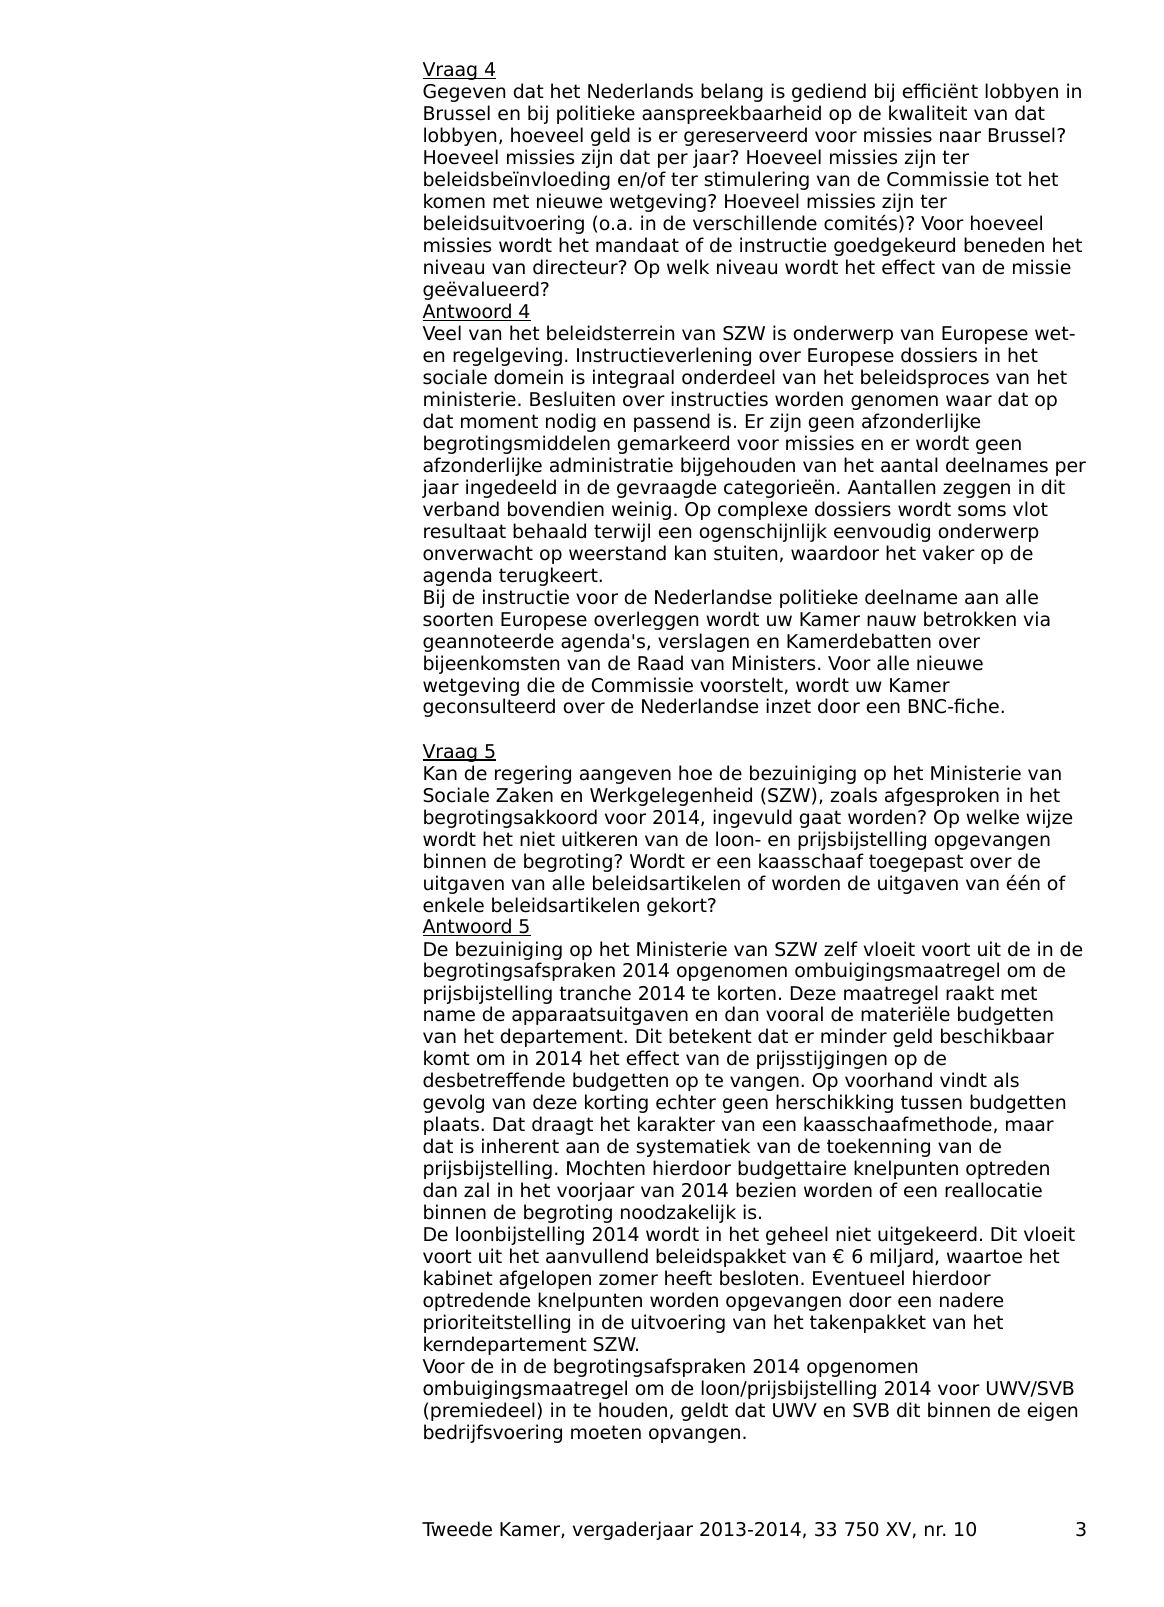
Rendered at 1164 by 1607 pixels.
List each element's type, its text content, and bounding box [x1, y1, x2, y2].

text Vraag 4 [422, 59, 1087, 81]
text Gegeven dat het Nederlands belang is gediend bij efficiënt lobbyen in Brussel en bij politieke aanspreekbaarheid op de kwaliteit van dat lobbyen, hoeveel geld is er gereserveerd voor missies naar Brussel? Hoeveel missies zijn dat per jaar? Hoeveel missies zijn ter beleidsbeïnvloeding en/of ter stimulering van de Commissie tot het komen met nieuwe wetgeving? Hoeveel missies zijn ter beleidsuitvoering (o.a. in de verschillende comités)? Voor hoeveel missies wordt het mandaat of de instructie goedgekeurd beneden het niveau van directeur? Op welk niveau wordt het effect van de missie geëvalueerd? [422, 81, 1087, 301]
text Antwoord 5 [422, 916, 1087, 938]
text Voor de in de begrotingsafspraken 2014 opgenomen ombuigingsmaatregel om de loon/prijsbijstelling 2014 voor UWV/SVB (premiedeel) in te houden, geldt dat UWV en SVB dit binnen de eigen bedrijfsvoering moeten opvangen. [422, 1356, 1087, 1444]
text Bij de instructie voor de Nederlandse politieke deelname aan alle soorten Europese overleggen wordt uw Kamer nauw betrokken via geannoteerde agenda's, verslagen en Kamerdebatten over bijeenkomsten van de Raad van Ministers. Voor alle nieuwe wetgeving die de Commissie voorstelt, wordt uw Kamer geconsulteerd over de Nederlandse inzet door een BNC-fiche. [422, 587, 1087, 718]
text De loonbijstelling 2014 wordt in het geheel niet uitgekeerd. Dit vloeit voort uit het aanvullend beleidspakket van € 6 miljard, waartoe het kabinet afgelopen zomer heeft besloten. Eventueel hierdoor optredende knelpunten worden opgevangen door een nadere prioriteitstelling in de uitvoering van het takenpakket van het kerndepartement SZW. [422, 1224, 1087, 1356]
text Kan de regering aangeven hoe de bezuiniging op het Ministerie van Sociale Zaken en Werkgelegenheid (SZW), zoals afgesproken in het begrotingsakkoord voor 2014, ingevuld gaat worden? Op welke wijze wordt het niet uitkeren van de loon- en prijsbijstelling opgevangen binnen de begroting? Wordt er een kaasschaaf toegepast over de uitgaven van alle beleidsartikelen of worden de uitgaven van één of enkele beleidsartikelen gekort? [422, 763, 1087, 916]
text Antwoord 4 [422, 301, 1087, 323]
text Veel van het beleidsterrein van SZW is onderwerp van Europese wet- en regelgeving. Instructieverlening over Europese dossiers in het sociale domein is integraal onderdeel van het beleidsproces van het ministerie. Besluiten over instructies worden genomen waar dat op dat moment nodig en passend is. Er zijn geen afzonderlijke begrotingsmiddelen gemarkeerd voor missies en er wordt geen afzonderlijke administratie bijgehouden van het aantal deelnames per jaar ingedeeld in de gevraagde categorieën. Aantallen zeggen in dit verband bovendien weinig. Op complexe dossiers wordt soms vlot resultaat behaald terwijl een ogenschijnlijk eenvoudig onderwerp onverwacht op weerstand kan stuiten, waardoor het vaker op de agenda terugkeert. [422, 323, 1087, 587]
text Vraag 5 [422, 741, 1087, 763]
text De bezuiniging op het Ministerie van SZW zelf vloeit voort uit de in de begrotingsafspraken 2014 opgenomen ombuigingsmaatregel om de prijsbijstelling tranche 2014 te korten. Deze maatregel raakt met name de apparaatsuitgaven en dan vooral de materiële budgetten van het departement. Dit betekent dat er minder geld beschikbaar komt om in 2014 het effect van de prijsstijgingen op de desbetreffende budgetten op te vangen. Op voorhand vindt als gevolg van deze korting echter geen herschikking tussen budgetten plaats. Dat draagt het karakter van een kaasschaafmethode, maar dat is inherent aan de systematiek van de toekenning van de prijsbijstelling. Mochten hierdoor budgettaire knelpunten optreden dan zal in het voorjaar van 2014 bezien worden of een reallocatie binnen de begroting noodzakelijk is. [422, 938, 1087, 1224]
